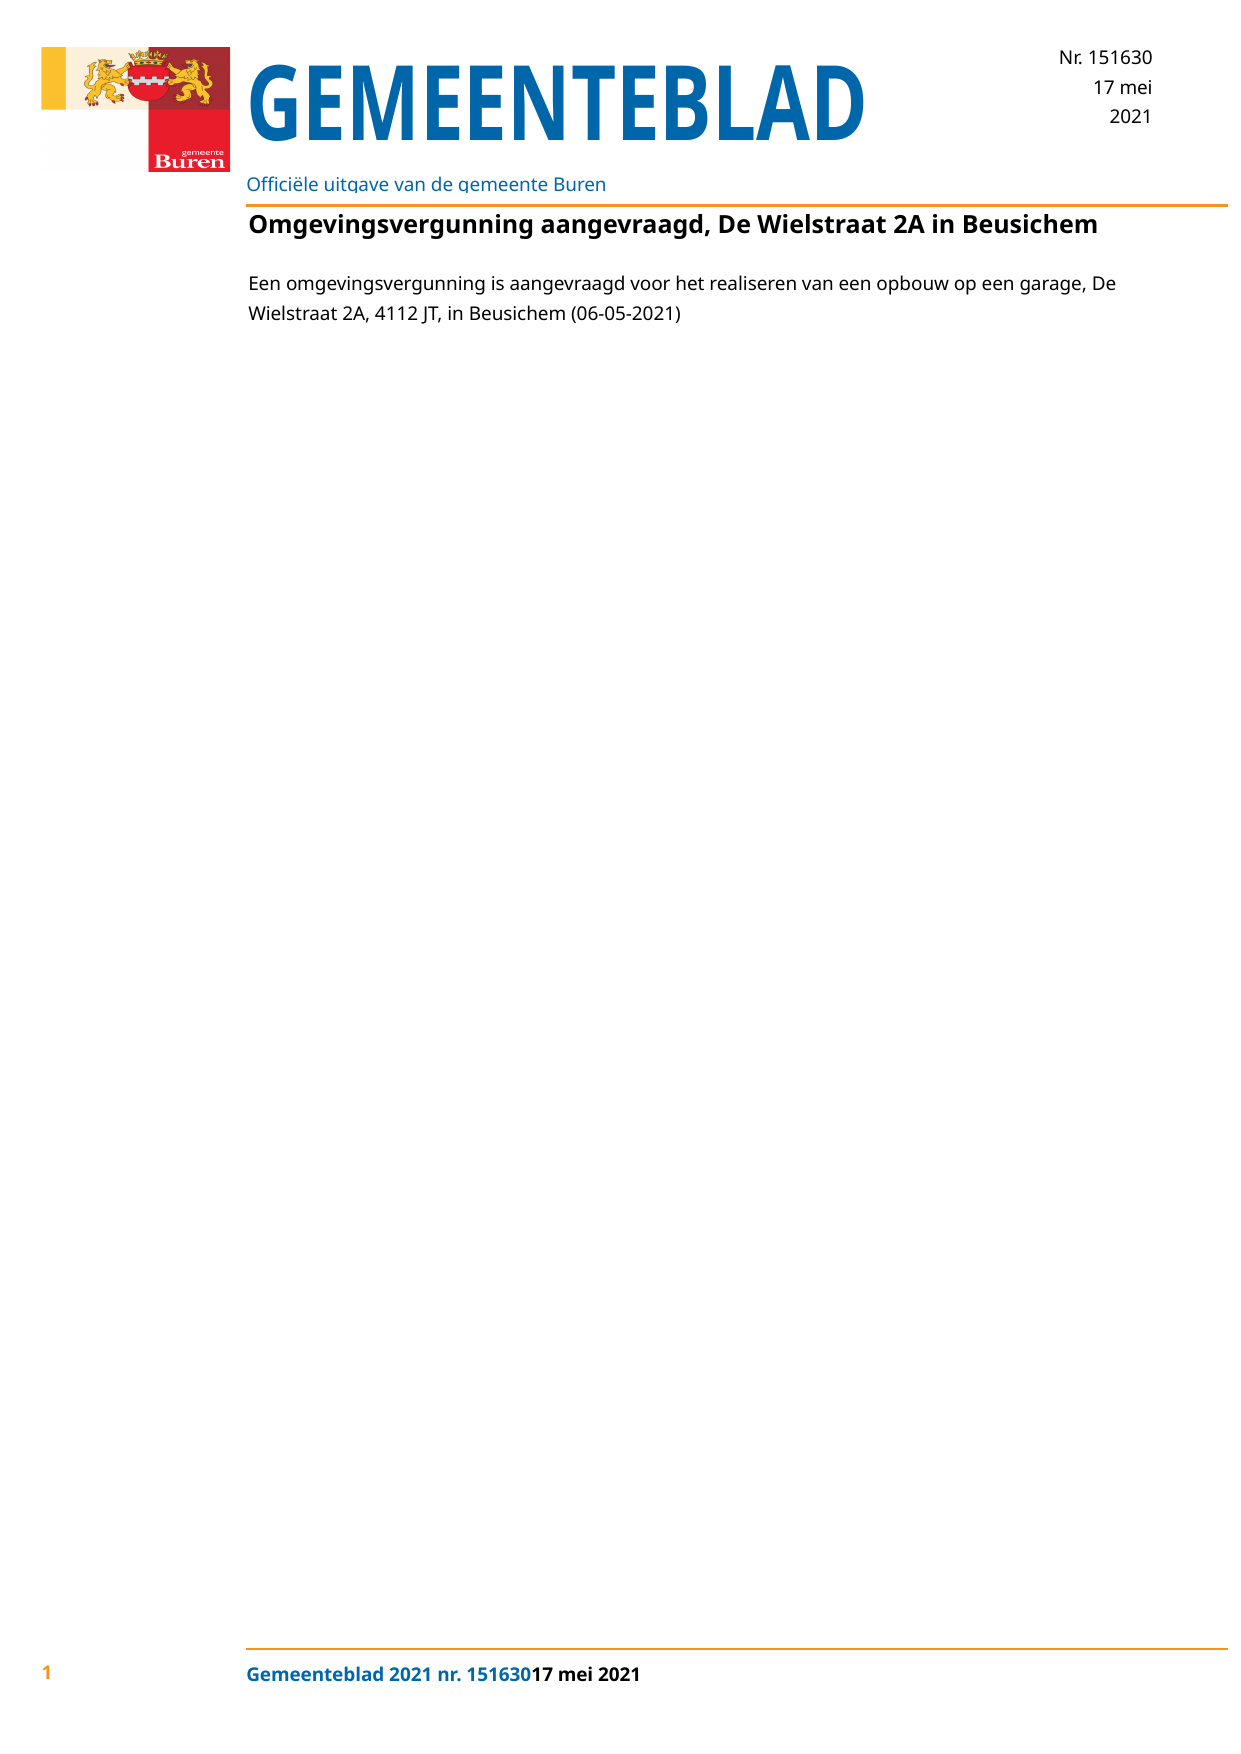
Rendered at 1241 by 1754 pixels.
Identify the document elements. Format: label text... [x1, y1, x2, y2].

text Een omgevingsvergunning is aangevraagd voor het realiseren van een opbouw op een garage, De Wielstraat 2A, 4112 JT, in Beusichem (06-05-2021) [248, 270, 1152, 326]
picture [41, 47, 231, 172]
text Omgevingsvergunning aangevraagd, De Wielstraat 2A in Beusichem [248, 207, 1152, 241]
